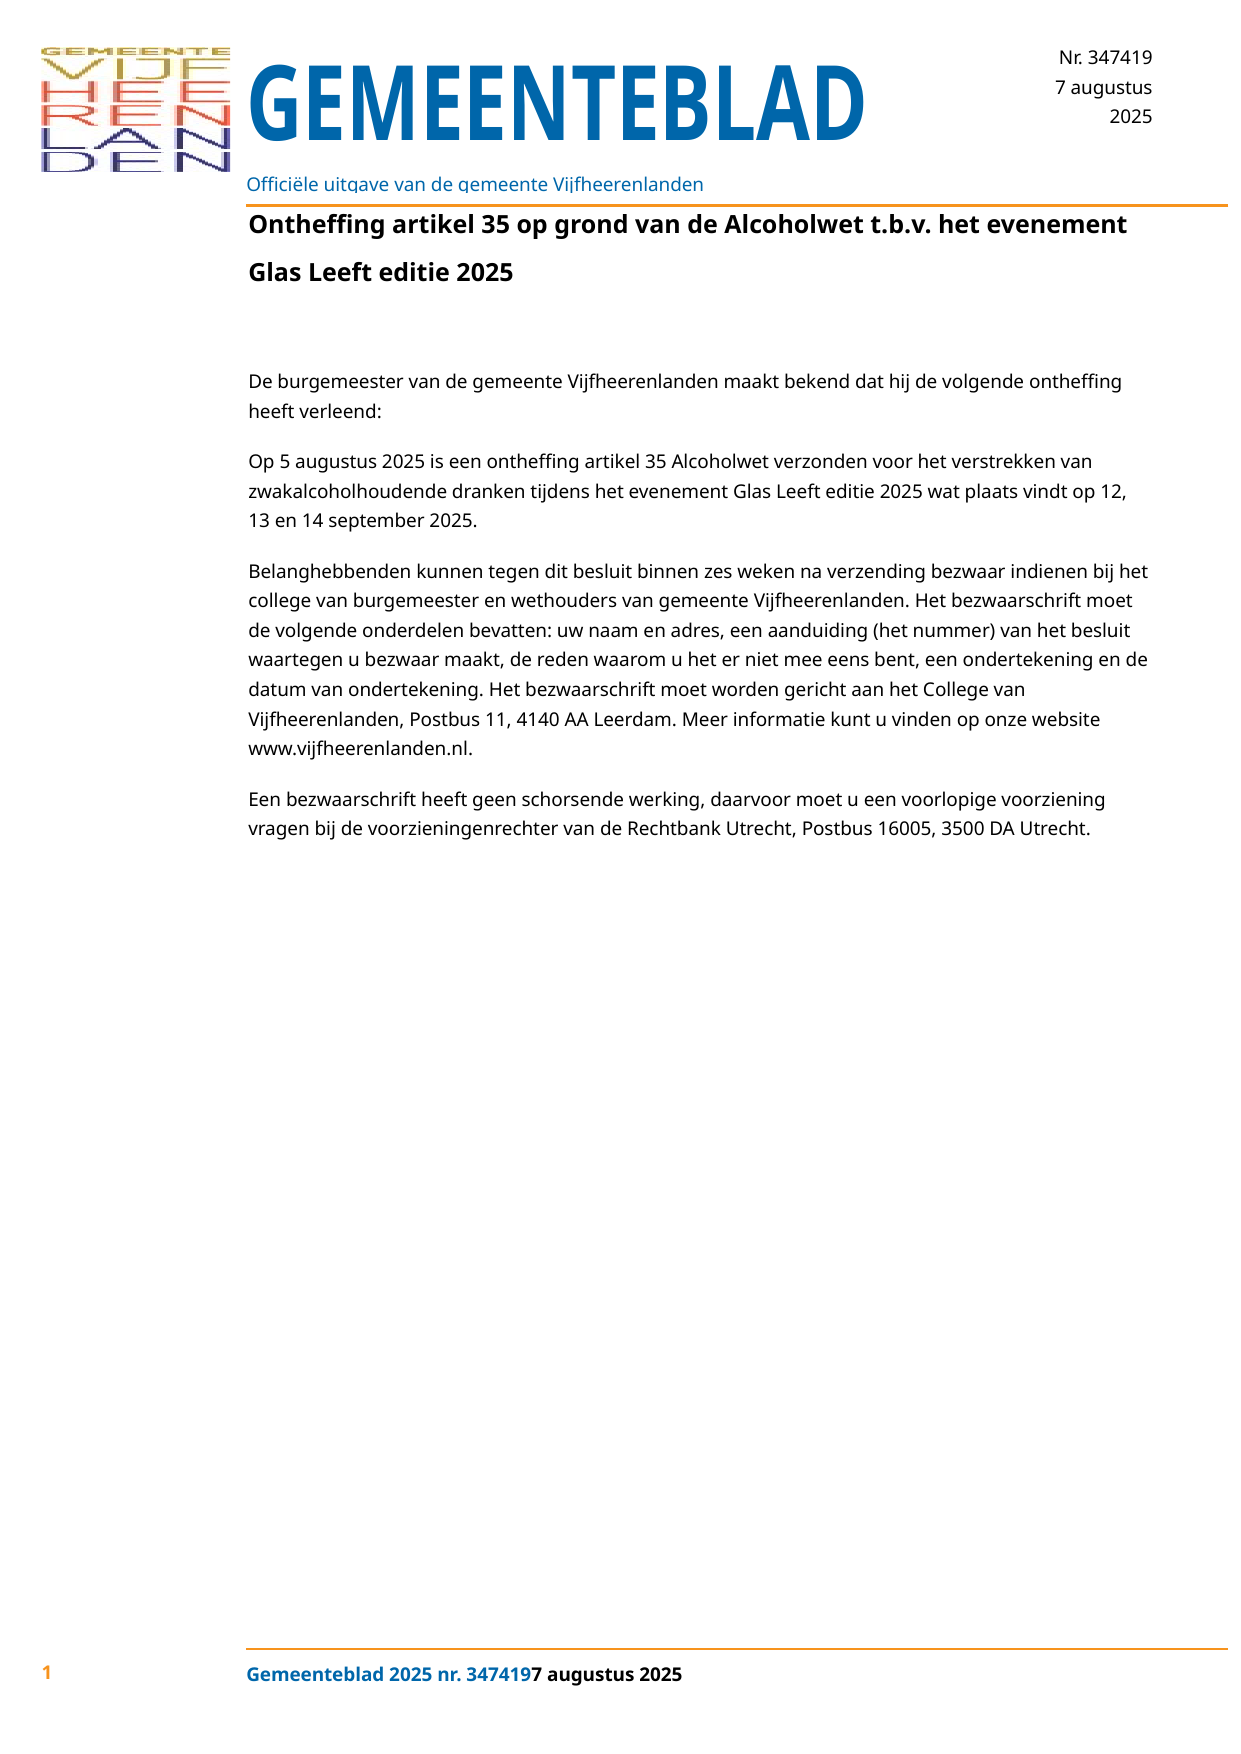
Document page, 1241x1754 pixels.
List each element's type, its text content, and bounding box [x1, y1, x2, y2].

text Ontheffing artikel 35 op grond van de Alcoholwet t.b.v. het evenement Glas Leeft editie 2025 [248, 207, 1152, 288]
text Een bezwaarschrift heeft geen schorsende werking, daarvoor moet u een voorlopige voorziening vragen bij de voorzieningenrechter van de Rechtbank Utrecht, Postbus 16005, 3500 DA Utrecht. [248, 786, 1152, 841]
picture [41, 47, 231, 172]
text Op 5 augustus 2025 is een ontheffing artikel 35 Alcoholwet verzonden voor het verstrekken van zwakalcoholhoudende dranken tijdens het evenement Glas Leeft editie 2025 wat plaats vindt op 12, 13 en 14 september 2025. [248, 448, 1152, 533]
text De burgemeester van de gemeente Vijfheerenlanden maakt bekend dat hij de volgende ontheffing heeft verleend: [248, 368, 1152, 424]
text Belanghebbenden kunnen tegen dit besluit binnen zes weken na verzending bezwaar indienen bij het college van burgemeester en wethouders van gemeente Vijfheerenlanden. Het bezwaarschrift moet de volgende onderdelen bevatten: uw naam en adres, een aanduiding (het nummer) van het besluit waartegen u bezwaar maakt, de reden waarom u het er niet mee eens bent, een ondertekening en de datum van ondertekening. Het bezwaarschrift moet worden gericht aan het College van Vijfheerenlanden, Postbus 11, 4140 AA Leerdam. Meer informatie kunt u vinden op onze website www.vijfheerenlanden.nl. [248, 558, 1152, 761]
